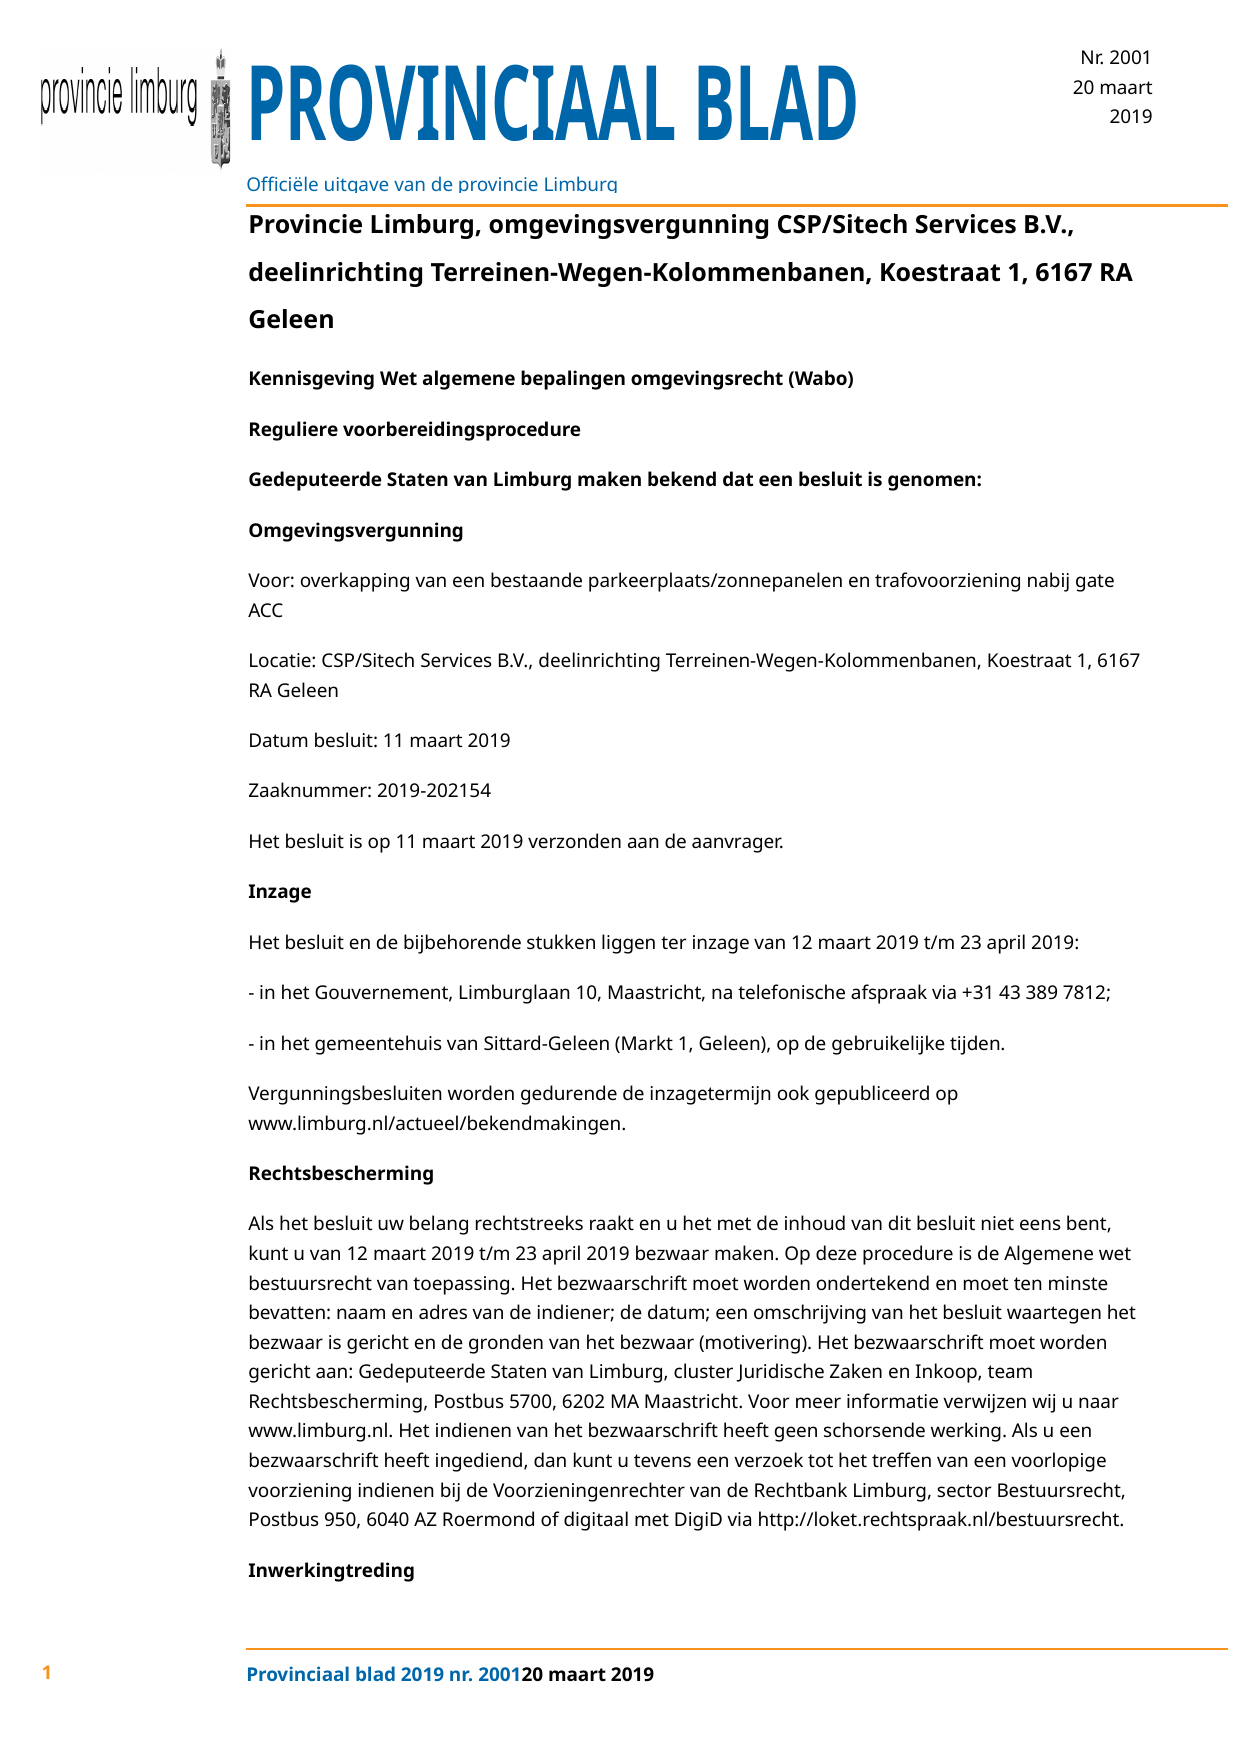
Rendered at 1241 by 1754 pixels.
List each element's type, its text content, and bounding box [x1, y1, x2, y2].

text Het besluit en de bijbehorende stukken liggen ter inzage van 12 maart 2019 t/m 23 april 2019: [248, 929, 1152, 954]
text - in het Gouvernement, Limburglaan 10, Maastricht, na telefonische afspraak via +31 43 389 7812; [248, 979, 1152, 1005]
text Kennisgeving Wet algemene bepalingen omgevingsrecht (Wabo) [248, 366, 1152, 391]
text Zaaknummer: 2019-202154 [248, 778, 1152, 803]
text Voor: overkapping van een bestaande parkeerplaats/zonnepanelen en trafovoorziening nabij gate ACC [248, 567, 1152, 622]
text Rechtsbescherming [248, 1160, 1152, 1186]
text Gedeputeerde Staten van Limburg maken bekend dat een besluit is genomen: [248, 466, 1152, 492]
text Datum besluit: 11 maart 2019 [248, 727, 1152, 753]
text Reguliere voorbereidingsprocedure [248, 416, 1152, 442]
text Inzage [248, 878, 1152, 904]
text - in het gemeentehuis van Sittard-Geleen (Markt 1, Geleen), op de gebruikelijke tijden. [248, 1030, 1152, 1055]
text Omgevingsvergunning [248, 517, 1152, 542]
text Inwerkingtreding [248, 1557, 1152, 1582]
text Als het besluit uw belang rechtstreeks raakt en u het met de inhoud van dit besluit niet eens bent, kunt u van 12 maart 2019 t/m 23 april 2019 bezwaar maken. Op deze procedure is de Algemene wet bestuursrecht van toepassing. Het bezwaarschrift moet worden ondertekend en moet ten minste bevatten: naam en adres van de indiener; de datum; een omschrijving van het besluit waartegen het bezwaar is gericht en de gronden van het bezwaar (motivering). Het bezwaarschrift moet worden gericht aan: Gedeputeerde Staten van Limburg, cluster Juridische Zaken en Inkoop, team Rechtsbescherming, Postbus 5700, 6202 MA Maastricht. Voor meer informatie verwijzen wij u naar www.limburg.nl. Het indienen van het bezwaarschrift heeft geen schorsende werking. Als u een bezwaarschrift heeft ingediend, dan kunt u tevens een verzoek tot het treffen van een voorlopige voorziening indienen bij de Voorzieningenrechter van de Rechtbank Limburg, sector Bestuursrecht, Postbus 950, 6040 AZ Roermond of digitaal met DigiD via http://loket.rechtspraak.nl/bestuursrecht. [248, 1211, 1152, 1532]
text Locatie: CSP/Sitech Services B.V., deelinrichting Terreinen-Wegen-Kolommenbanen, Koestraat 1, 6167 RA Geleen [248, 647, 1152, 702]
text Het besluit is op 11 maart 2019 verzonden aan de aanvrager. [248, 828, 1152, 854]
picture [41, 47, 231, 172]
text Vergunningsbesluiten worden gedurende de inzagetermijn ook gepubliceerd op www.limburg.nl/actueel/bekendmakingen. [248, 1080, 1152, 1135]
text Provincie Limburg, omgevingsvergunning CSP/Sitech Services B.V., deelinrichting Terreinen-Wegen-Kolommenbanen, Koestraat 1, 6167 RA Geleen [248, 207, 1152, 336]
